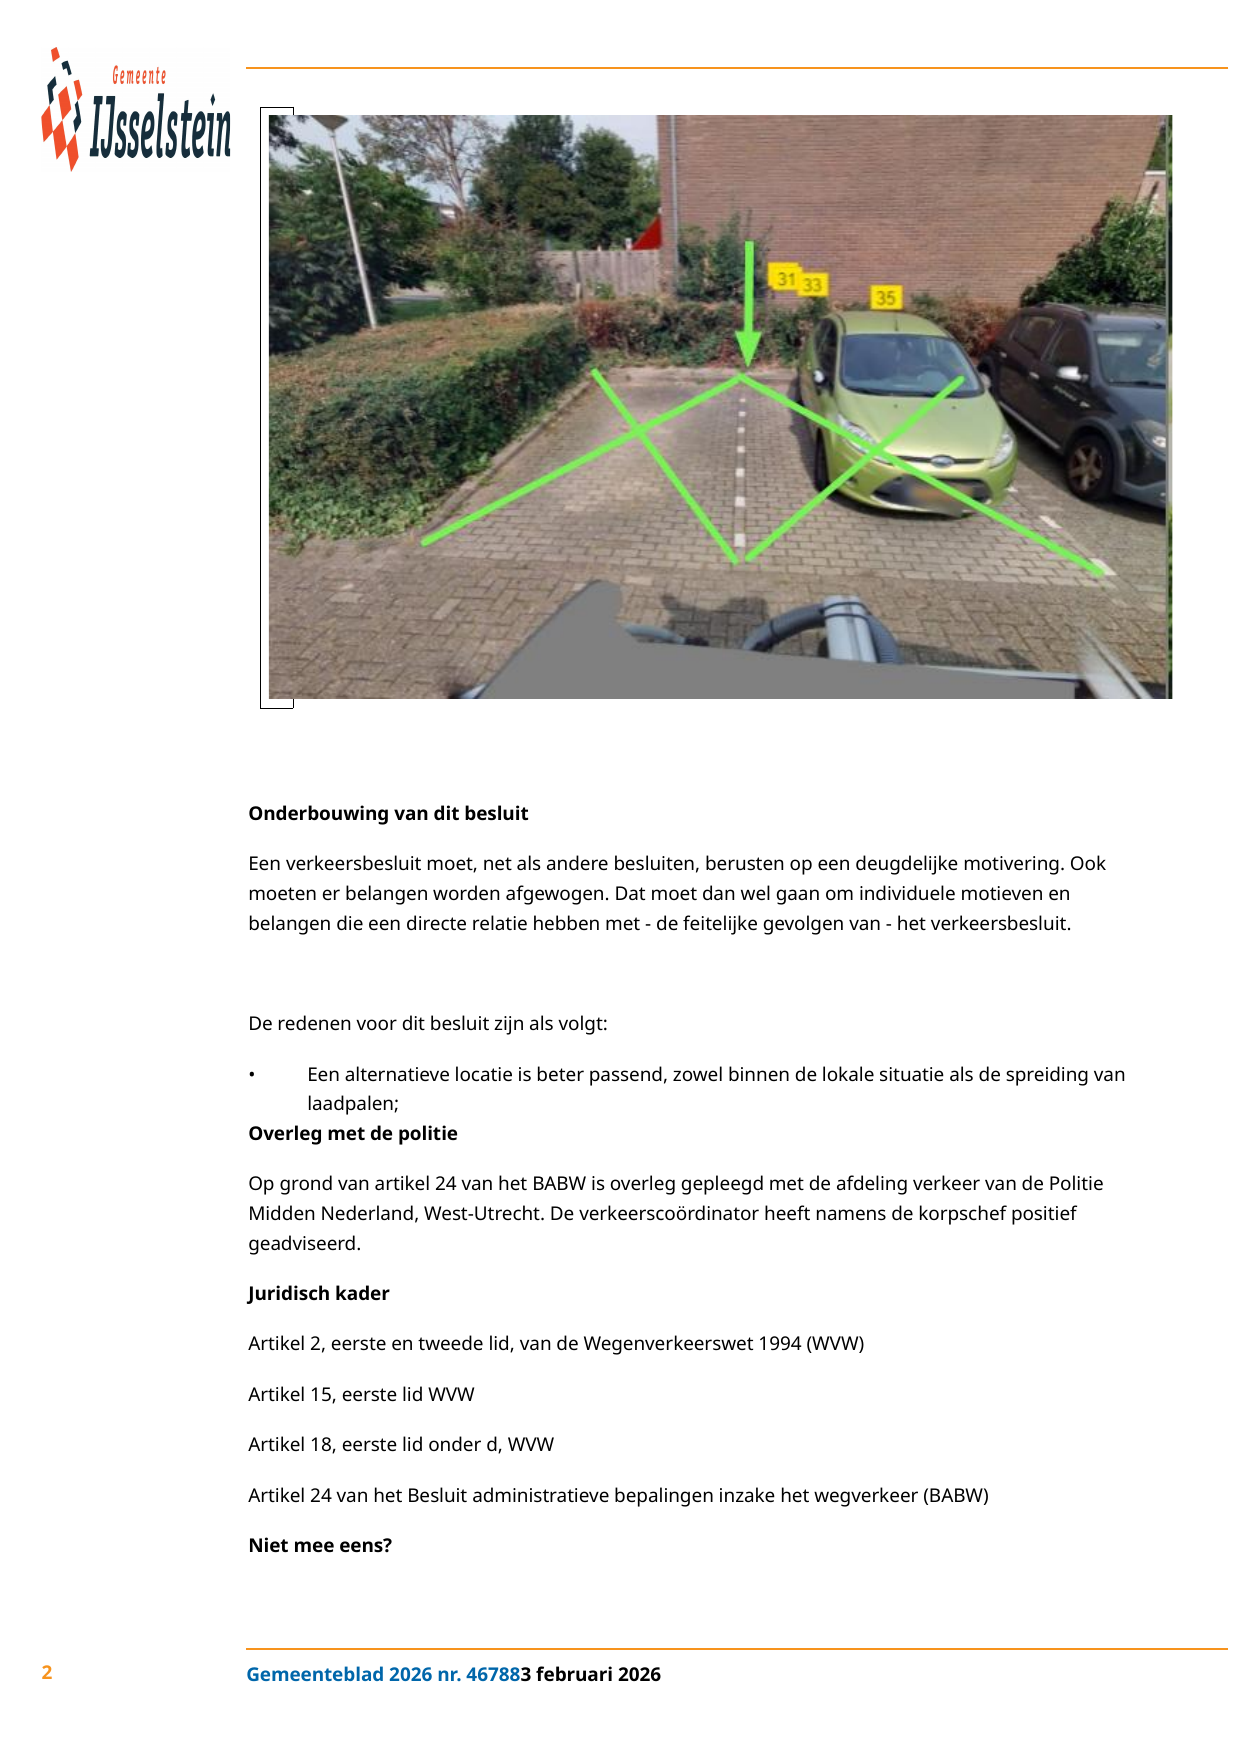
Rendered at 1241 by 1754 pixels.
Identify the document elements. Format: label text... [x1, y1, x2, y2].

text Overleg met de politie [248, 1120, 1152, 1146]
list Een alternatieve locatie is beter passend, zowel binnen de lokale situatie als de spreiding van laadpalen; [248, 1061, 1152, 1116]
text Onderbouwing van dit besluit [248, 800, 1152, 826]
picture [268, 115, 1173, 699]
text Artikel 15, eerste lid WVW [248, 1381, 1152, 1407]
text Op grond van artikel 24 van het BABW is overleg gepleegd met de afdeling verkeer van de Politie Midden Nederland, West-Utrecht. De verkeerscoördinator heeft namens de korpschef positief geadviseerd. [248, 1171, 1152, 1256]
text Artikel 2, eerste en tweede lid, van de Wegenverkeerswet 1994 (WVW) [248, 1331, 1152, 1356]
text Juridisch kader [248, 1280, 1152, 1306]
text De redenen voor dit besluit zijn als volgt: [248, 1011, 1152, 1036]
picture [41, 47, 231, 172]
text Niet mee eens? [248, 1532, 1152, 1558]
text Artikel 18, eerste lid onder d, WVW [248, 1431, 1152, 1457]
text Een verkeersbesluit moet, net als andere besluiten, berusten op een deugdelijke motivering. Ook moeten er belangen worden afgewogen. Dat moet dan wel gaan om individuele motieven en belangen die een directe relatie hebben met - de feitelijke gevolgen van - het verkeersbesluit. [248, 851, 1152, 936]
text Artikel 24 van het Besluit administratieve bepalingen inzake het wegverkeer (BABW) [248, 1482, 1152, 1508]
